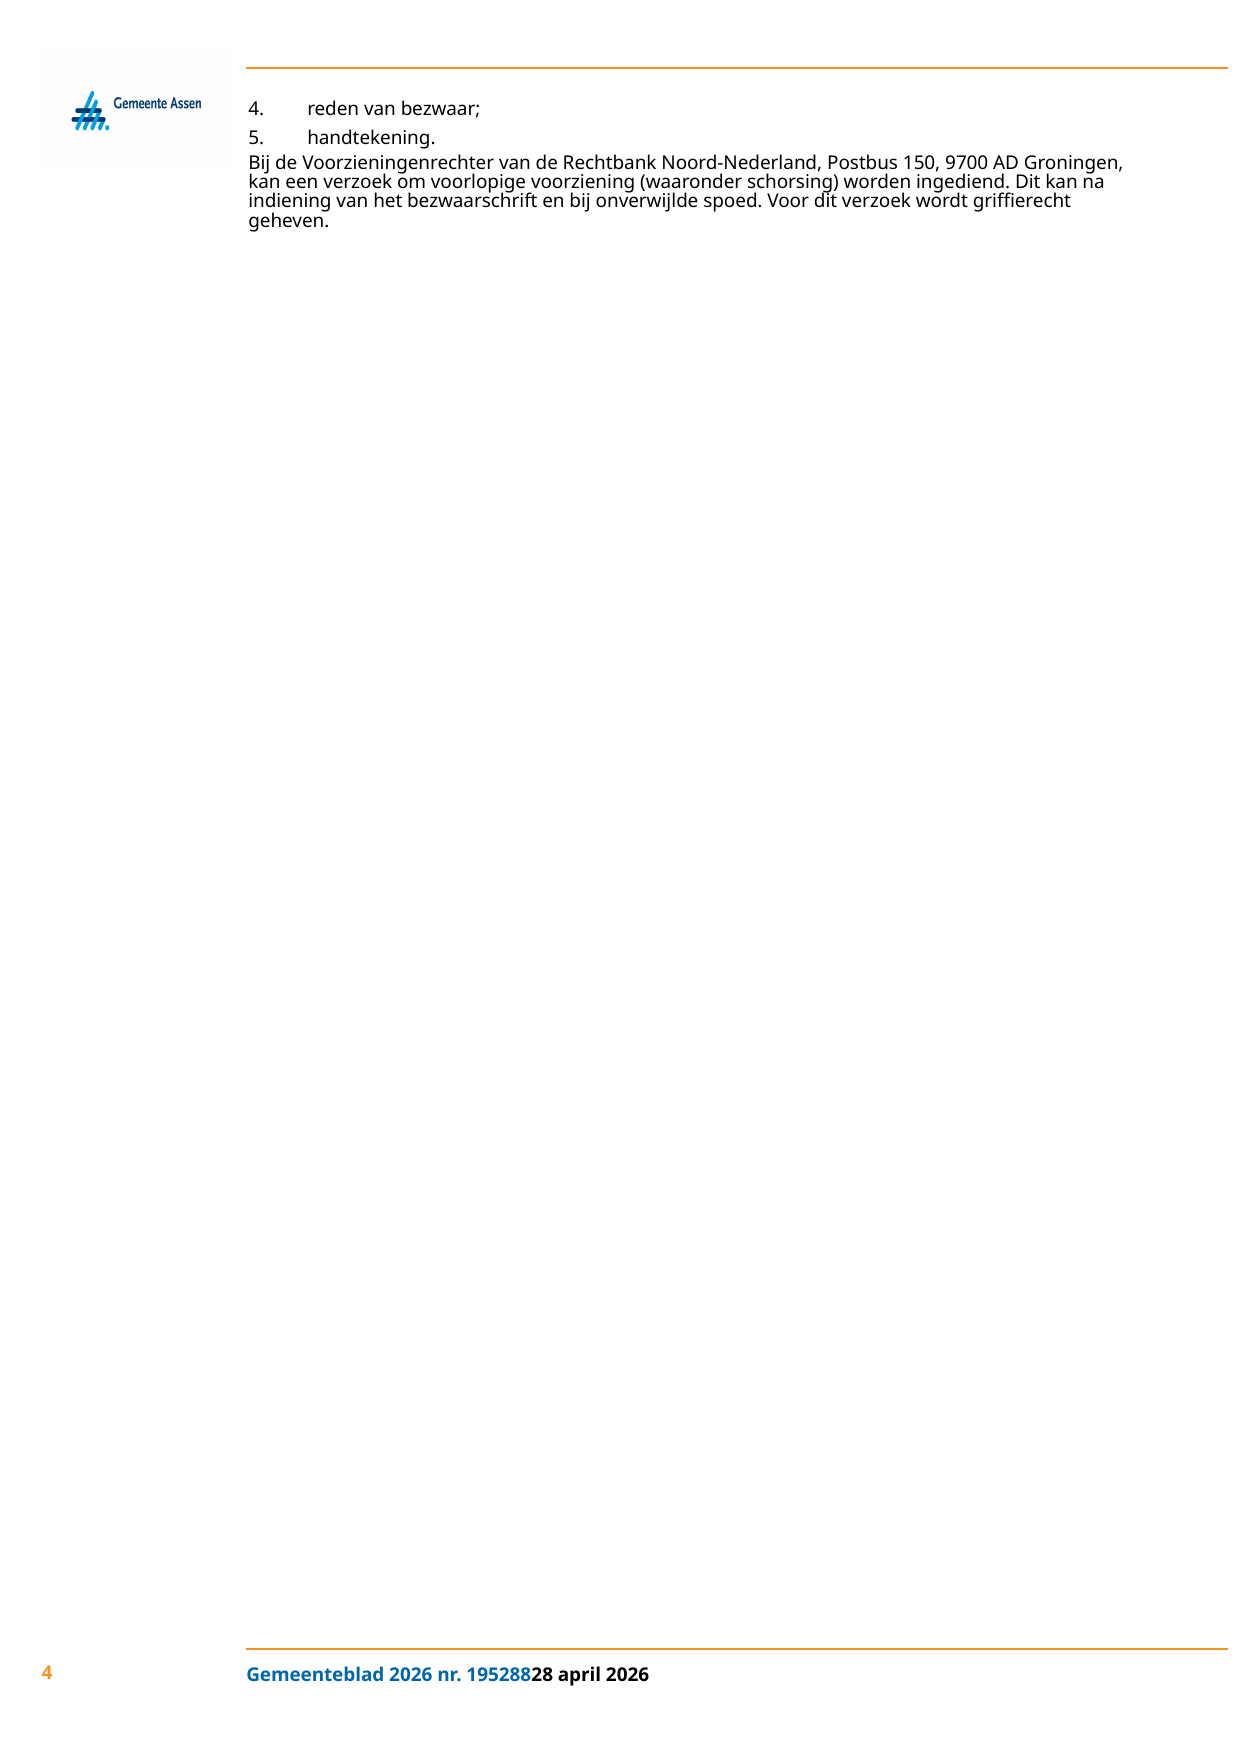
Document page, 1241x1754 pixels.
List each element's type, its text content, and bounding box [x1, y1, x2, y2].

picture [41, 47, 231, 172]
list reden van bezwaar; [248, 95, 1152, 121]
text Bij de Voorzieningenrechter van de Rechtbank Noord-Nederland, Postbus 150, 9700 AD Groningen, kan een verzoek om voorlopige voorziening (waaronder schorsing) worden ingediend. Dit kan na indiening van het bezwaarschrift en bij onverwijlde spoed. Voor dit verzoek wordt griffierecht geheven. [248, 154, 1152, 231]
list handtekening. [248, 124, 1152, 150]
